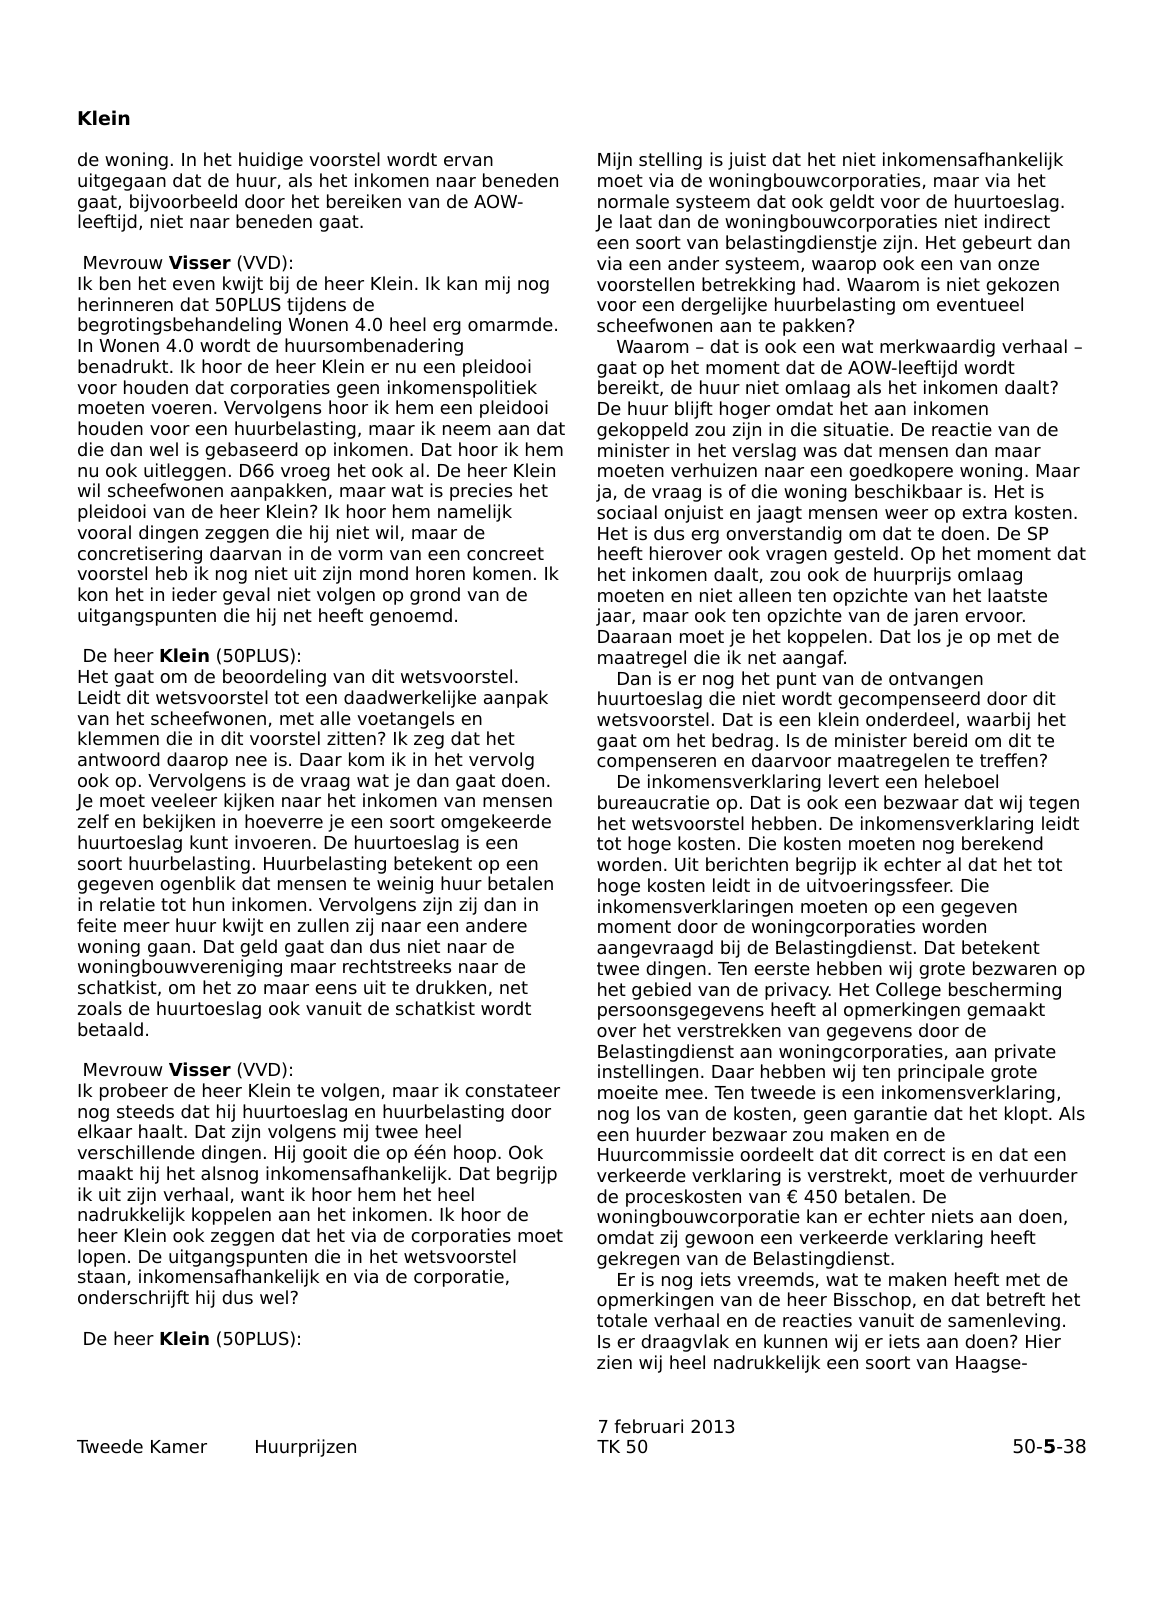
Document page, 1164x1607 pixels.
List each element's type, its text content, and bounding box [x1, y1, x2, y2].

text Dan is er nog het punt van de ontvangen huurtoeslag die niet wordt gecompenseerd door dit wetsvoorstel. Dat is een klein onderdeel, waarbij het gaat om het bedrag. Is de minister bereid om dit te compenseren en daarvoor maatregelen te treffen? [596, 668, 1087, 772]
text Ik ben het even kwijt bij de heer Klein. Ik kan mij nog herinneren dat 50PLUS tijdens de begrotingsbehandeling Wonen 4.0 heel erg omarmde. In Wonen 4.0 wordt de huursombenadering benadrukt. Ik hoor de heer Klein er nu een pleidooi voor houden dat corporaties geen inkomenspolitiek moeten voeren. Vervolgens hoor ik hem een pleidooi houden voor een huurbelasting, maar ik neem aan dat die dan wel is gebaseerd op inkomen. Dat hoor ik hem nu ook uitleggen. D66 vroeg het ook al. De heer Klein wil scheefwonen aanpakken, maar wat is precies het pleidooi van de heer Klein? Ik hoor hem namelijk vooral dingen zeggen die hij niet wil, maar de concretisering daarvan in de vorm van een concreet voorstel heb ik nog niet uit zijn mond horen komen. Ik kon het in ieder geval niet volgen op grond van de uitgangspunten die hij net heeft genoemd. [77, 274, 567, 626]
text Het gaat om de beoordeling van dit wetsvoorstel. Leidt dit wetsvoorstel tot een daadwerkelijke aanpak van het scheefwonen, met alle voetangels en klemmen die in dit voorstel zitten? Ik zeg dat het antwoord daarop nee is. Daar kom ik in het vervolg ook op. Vervolgens is de vraag wat je dan gaat doen. Je moet veeleer kijken naar het inkomen van mensen zelf en bekijken in hoeverre je een soort omgekeerde huurtoeslag kunt invoeren. De huurtoeslag is een soort huurbelasting. Huurbelasting betekent op een gegeven ogenblik dat mensen te weinig huur betalen in relatie tot hun inkomen. Vervolgens zijn zij dan in feite meer huur kwijt en zullen zij naar een andere woning gaan. Dat geld gaat dan dus niet naar de woningbouwvereniging maar rechtstreeks naar de schatkist, om het zo maar eens uit te drukken, net zoals de huurtoeslag ook vanuit de schatkist wordt betaald. [77, 667, 567, 1040]
text De heer Klein (50PLUS): [77, 646, 567, 667]
text Mijn stelling is juist dat het niet inkomensafhankelijk moet via de woningbouwcorporaties, maar via het normale systeem dat ook geldt voor de huurtoeslag. Je laat dan de woningbouwcorporaties niet indirect een soort van belastingdienstje zijn. Het gebeurt dan via een ander systeem, waarop ook een van onze voorstellen betrekking had. Waarom is niet gekozen voor een dergelijke huurbelasting om eventueel scheefwonen aan te pakken? [596, 150, 1087, 337]
text Ik probeer de heer Klein te volgen, maar ik constateer nog steeds dat hij huurtoeslag en huurbelasting door elkaar haalt. Dat zijn volgens mij twee heel verschillende dingen. Hij gooit die op één hoop. Ook maakt hij het alsnog inkomensafhankelijk. Dat begrijp ik uit zijn verhaal, want ik hoor hem het heel nadrukkelijk koppelen aan het inkomen. Ik hoor de heer Klein ook zeggen dat het via de corporaties moet lopen. De uitgangspunten die in het wetsvoorstel staan, inkomensafhankelijk en via de corporatie, onderschrijft hij dus wel? [77, 1081, 567, 1309]
text Mevrouw Visser (VVD): [77, 253, 567, 274]
text De heer Klein (50PLUS): [77, 1329, 567, 1349]
text Waarom – dat is ook een wat merkwaardig verhaal – gaat op het moment dat de AOW-leeftijd wordt bereikt, de huur niet omlaag als het inkomen daalt? De huur blijft hoger omdat het aan inkomen gekoppeld zou zijn in die situatie. De reactie van de minister in het verslag was dat mensen dan maar moeten verhuizen naar een goedkopere woning. Maar ja, de vraag is of die woning beschikbaar is. Het is sociaal onjuist en jaagt mensen weer op extra kosten. Het is dus erg onverstandig om dat te doen. De SP heeft hierover ook vragen gesteld. Op het moment dat het inkomen daalt, zou ook de huurprijs omlaag moeten en niet alleen ten opzichte van het laatste jaar, maar ook ten opzichte van de jaren ervoor. Daaraan moet je het koppelen. Dat los je op met de maatregel die ik net aangaf. [596, 337, 1087, 668]
text de woning. In het huidige voorstel wordt ervan uitgegaan dat de huur, als het inkomen naar beneden gaat, bijvoorbeeld door het bereiken van de AOW-leeftijd, niet naar beneden gaat. [77, 150, 567, 233]
text Er is nog iets vreemds, wat te maken heeft met de opmerkingen van de heer Bisschop, en dat betreft het totale verhaal en de reacties vanuit de samenleving. Is er draagvlak en kunnen wij er iets aan doen? Hier zien wij heel nadrukkelijk een soort van Haagse- [596, 1269, 1087, 1373]
text De inkomensverklaring levert een heleboel bureaucratie op. Dat is ook een bezwaar dat wij tegen het wetsvoorstel hebben. De inkomensverklaring leidt tot hoge kosten. Die kosten moeten nog berekend worden. Uit berichten begrijp ik echter al dat het tot hoge kosten leidt in de uitvoeringssfeer. Die inkomensverklaringen moeten op een gegeven moment door de woningcorporaties worden aangevraagd bij de Belastingdienst. Dat betekent twee dingen. Ten eerste hebben wij grote bezwaren op het gebied van de privacy. Het College bescherming persoonsgegevens heeft al opmerkingen gemaakt over het verstrekken van gegevens door de Belastingdienst aan woningcorporaties, aan private instellingen. Daar hebben wij ten principale grote moeite mee. Ten tweede is een inkomensverklaring, nog los van de kosten, geen garantie dat het klopt. Als een huurder bezwaar zou maken en de Huurcommissie oordeelt dat dit correct is en dat een verkeerde verklaring is verstrekt, moet de verhuurder de proceskosten van € 450 betalen. De woningbouwcorporatie kan er echter niets aan doen, omdat zij gewoon een verkeerde verklaring heeft gekregen van de Belastingdienst. [596, 772, 1087, 1269]
text Mevrouw Visser (VVD): [77, 1060, 567, 1081]
